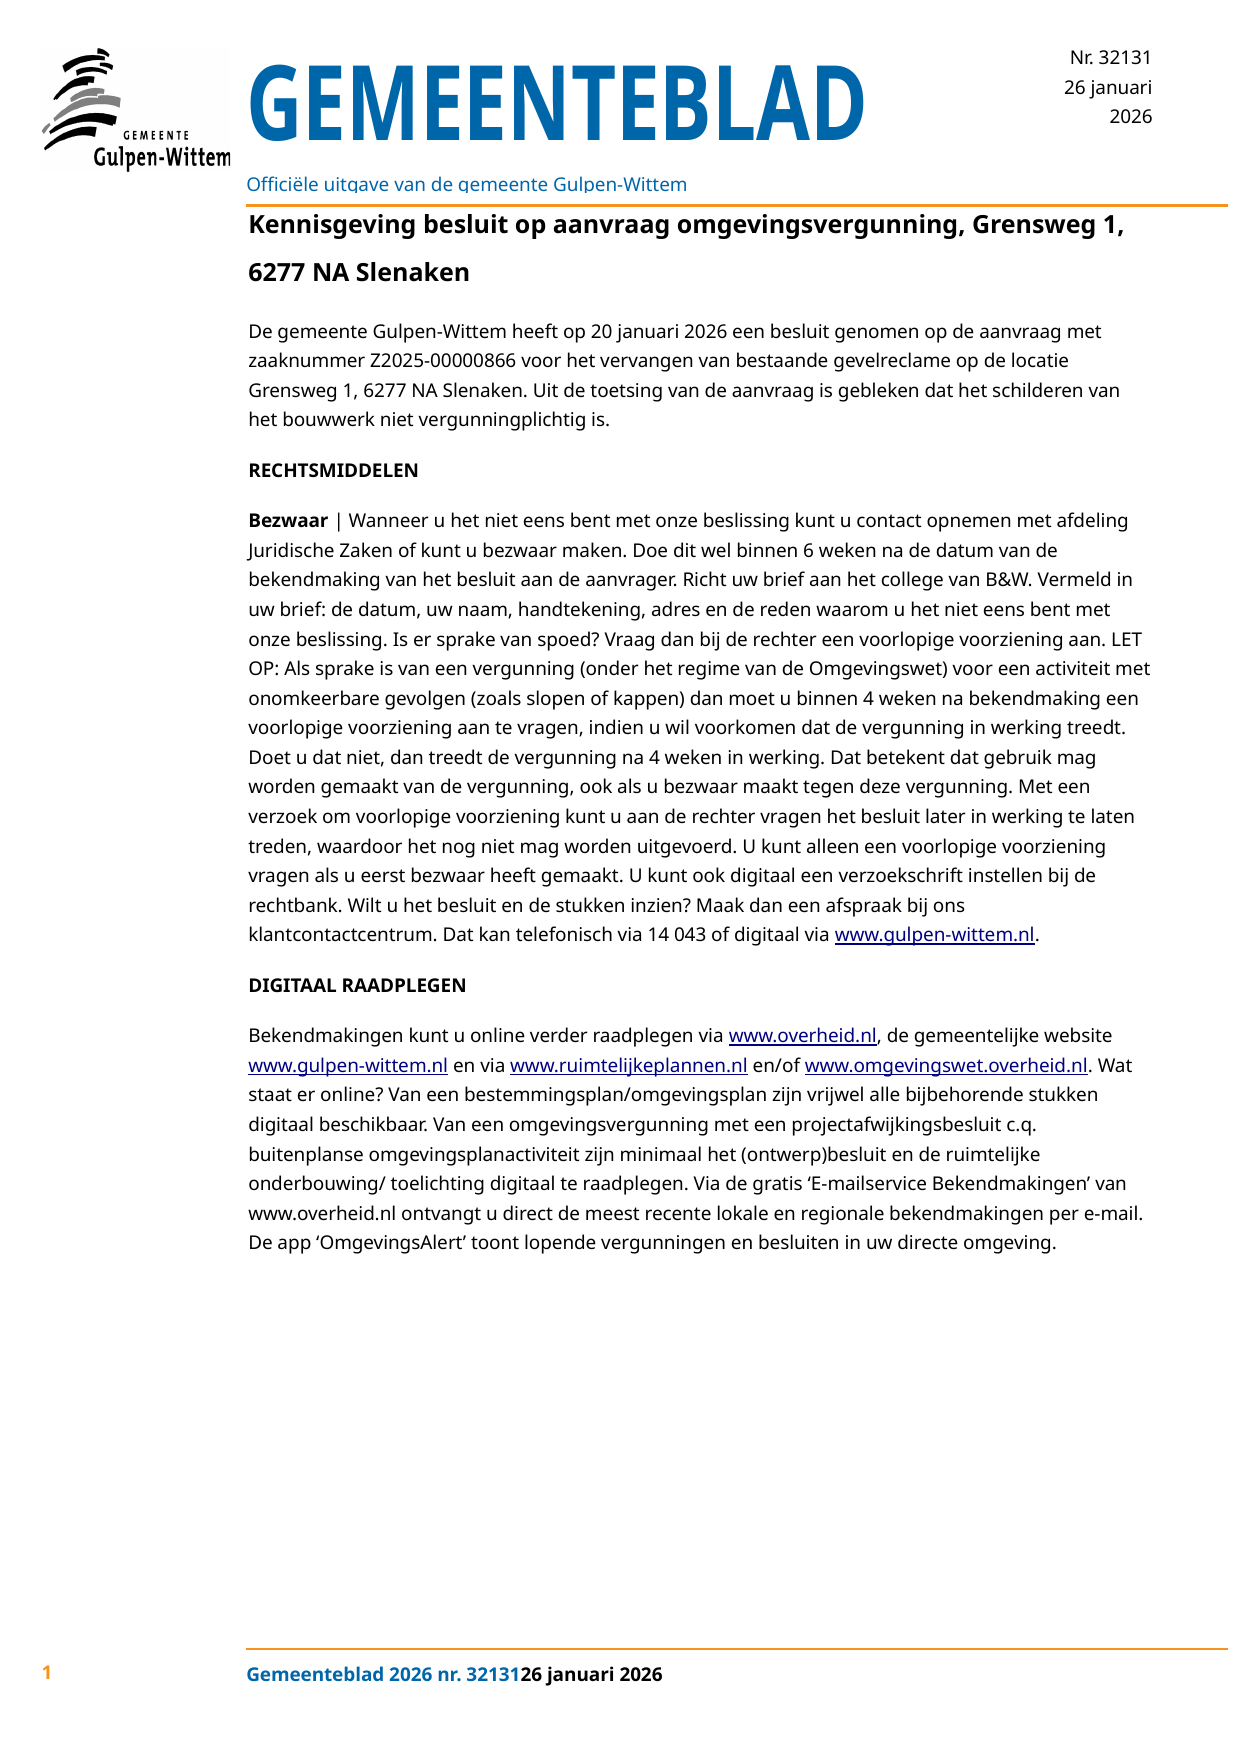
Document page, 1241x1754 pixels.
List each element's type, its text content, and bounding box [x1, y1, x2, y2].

text DIGITAAL RAADPLEGEN [248, 972, 1152, 998]
text RECHTSMIDDELEN [248, 457, 1152, 483]
text Bezwaar | Wanneer u het niet eens bent met onze beslissing kunt u contact opnemen met afdeling Juridische Zaken of kunt u bezwaar maken. Doe dit wel binnen 6 weken na de datum van de bekendmaking van het besluit aan de aanvrager. Richt uw brief aan het college van B&W. Vermeld in uw brief: de datum, uw naam, handtekening, adres en de reden waarom u het niet eens bent met onze beslissing. Is er sprake van spoed? Vraag dan bij de rechter een voorlopige voorziening aan. LET OP: Als sprake is van een vergunning (onder het regime van de Omgevingswet) voor een activiteit met onomkeerbare gevolgen (zoals slopen of kappen) dan moet u binnen 4 weken na bekendmaking een voorlopige voorziening aan te vragen, indien u wil voorkomen dat de vergunning in werking treedt. Doet u dat niet, dan treedt de vergunning na 4 weken in werking. Dat betekent dat gebruik mag worden gemaakt van de vergunning, ook als u bezwaar maakt tegen deze vergunning. Met een verzoek om voorlopige voorziening kunt u aan de rechter vragen het besluit later in werking te laten treden, waardoor het nog niet mag worden uitgevoerd. U kunt alleen een voorlopige voorziening vragen als u eerst bezwaar heeft gemaakt. U kunt ook digitaal een verzoekschrift instellen bij de rechtbank. Wilt u het besluit en de stukken inzien? Maak dan een afspraak bij ons klantcontactcentrum. Dat kan telefonisch via 14 043 of digitaal via www.gulpen-wittem.nl. [248, 507, 1152, 947]
text Bekendmakingen kunt u online verder raadplegen via www.overheid.nl, de gemeentelijke website www.gulpen-wittem.nl en via www.ruimtelijkeplannen.nl en/of www.omgevingswet.overheid.nl. Wat staat er online? Van een bestemmingsplan/omgevingsplan zijn vrijwel alle bijbehorende stukken digitaal beschikbaar. Van een omgevingsvergunning met een projectafwijkingsbesluit c.q. buitenplanse omgevingsplanactiviteit zijn minimaal het (ontwerp)besluit en de ruimtelijke onderbouwing/ toelichting digitaal te raadplegen. Via de gratis ‘E-mailservice Bekendmakingen’ van www.overheid.nl ontvangt u direct de meest recente lokale en regionale bekendmakingen per e-mail. De app ‘OmgevingsAlert’ toont lopende vergunningen en besluiten in uw directe omgeving. [248, 1022, 1152, 1255]
text De gemeente Gulpen-Wittem heeft op 20 januari 2026 een besluit genomen op de aanvraag met zaaknummer Z2025-00000866 voor het vervangen van bestaande gevelreclame op de locatie Grensweg 1, 6277 NA Slenaken. Uit de toetsing van de aanvraag is gebleken dat het schilderen van het bouwwerk niet vergunningplichtig is. [248, 318, 1152, 432]
text Kennisgeving besluit op aanvraag omgevingsvergunning, Grensweg 1, 6277 NA Slenaken [248, 207, 1152, 288]
picture [41, 47, 231, 172]
